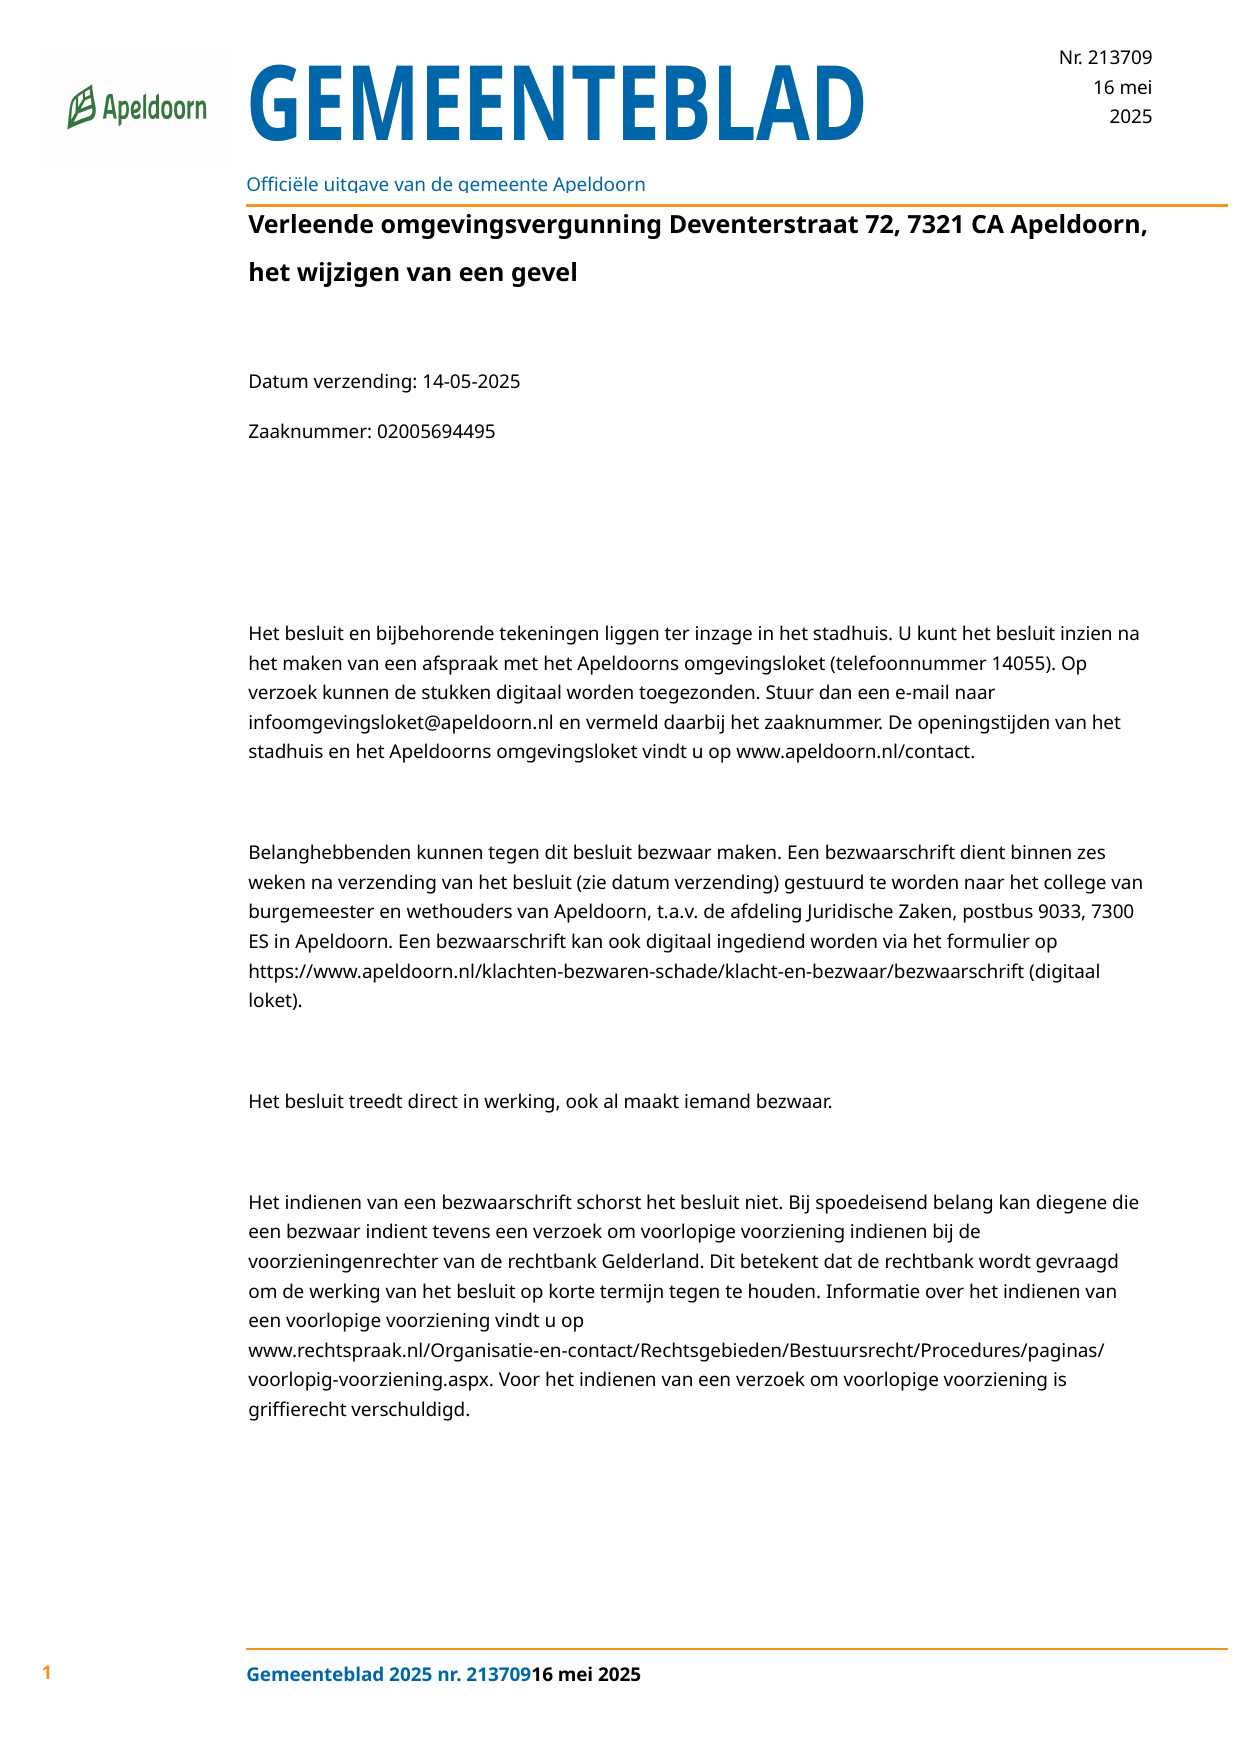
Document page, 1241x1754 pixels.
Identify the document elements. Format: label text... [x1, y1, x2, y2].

picture [41, 47, 231, 172]
text Datum verzending: 14-05-2025 [248, 368, 1152, 394]
text Het indienen van een bezwaarschrift schorst het besluit niet. Bij spoedeisend belang kan diegene die een bezwaar indient tevens een verzoek om voorlopige voorziening indienen bij de voorzieningenrechter van de rechtbank Gelderland. Dit betekent dat de rechtbank wordt gevraagd om de werking van het besluit op korte termijn tegen te houden. Informatie over het indienen van een voorlopige voorziening vindt u op www.rechtspraak.nl/Organisatie-en-contact/Rechtsgebieden/Bestuursrecht/Procedures/paginas/voorlopig-voorziening.aspx. Voor het indienen van een verzoek om voorlopige voorziening is griffierecht verschuldigd. [248, 1189, 1152, 1422]
text Het besluit treedt direct in werking, ook al maakt iemand bezwaar. [248, 1088, 1152, 1114]
text Zaaknummer: 02005694495 [248, 419, 1152, 444]
text Het besluit en bijbehorende tekeningen liggen ter inzage in het stadhuis. U kunt het besluit inzien na het maken van een afspraak met het Apeldoorns omgevingsloket (telefoonnummer 14055). Op verzoek kunnen de stukken digitaal worden toegezonden. Stuur dan een e-mail naar infoomgevingsloket@apeldoorn.nl en vermeld daarbij het zaaknummer. De openingstijden van het stadhuis en het Apeldoorns omgevingsloket vindt u op www.apeldoorn.nl/contact. [248, 620, 1152, 764]
text Verleende omgevingsvergunning Deventerstraat 72, 7321 CA Apeldoorn, het wijzigen van een gevel [248, 207, 1152, 288]
text Belanghebbenden kunnen tegen dit besluit bezwaar maken. Een bezwaarschrift dient binnen zes weken na verzending van het besluit (zie datum verzending) gestuurd te worden naar het college van burgemeester en wethouders van Apeldoorn, t.a.v. de afdeling Juridische Zaken, postbus 9033, 7300 ES in Apeldoorn. Een bezwaarschrift kan ook digitaal ingediend worden via het formulier op https://www.apeldoorn.nl/klachten-bezwaren-schade/klacht-en-bezwaar/bezwaarschrift (digitaal loket). [248, 839, 1152, 1013]
